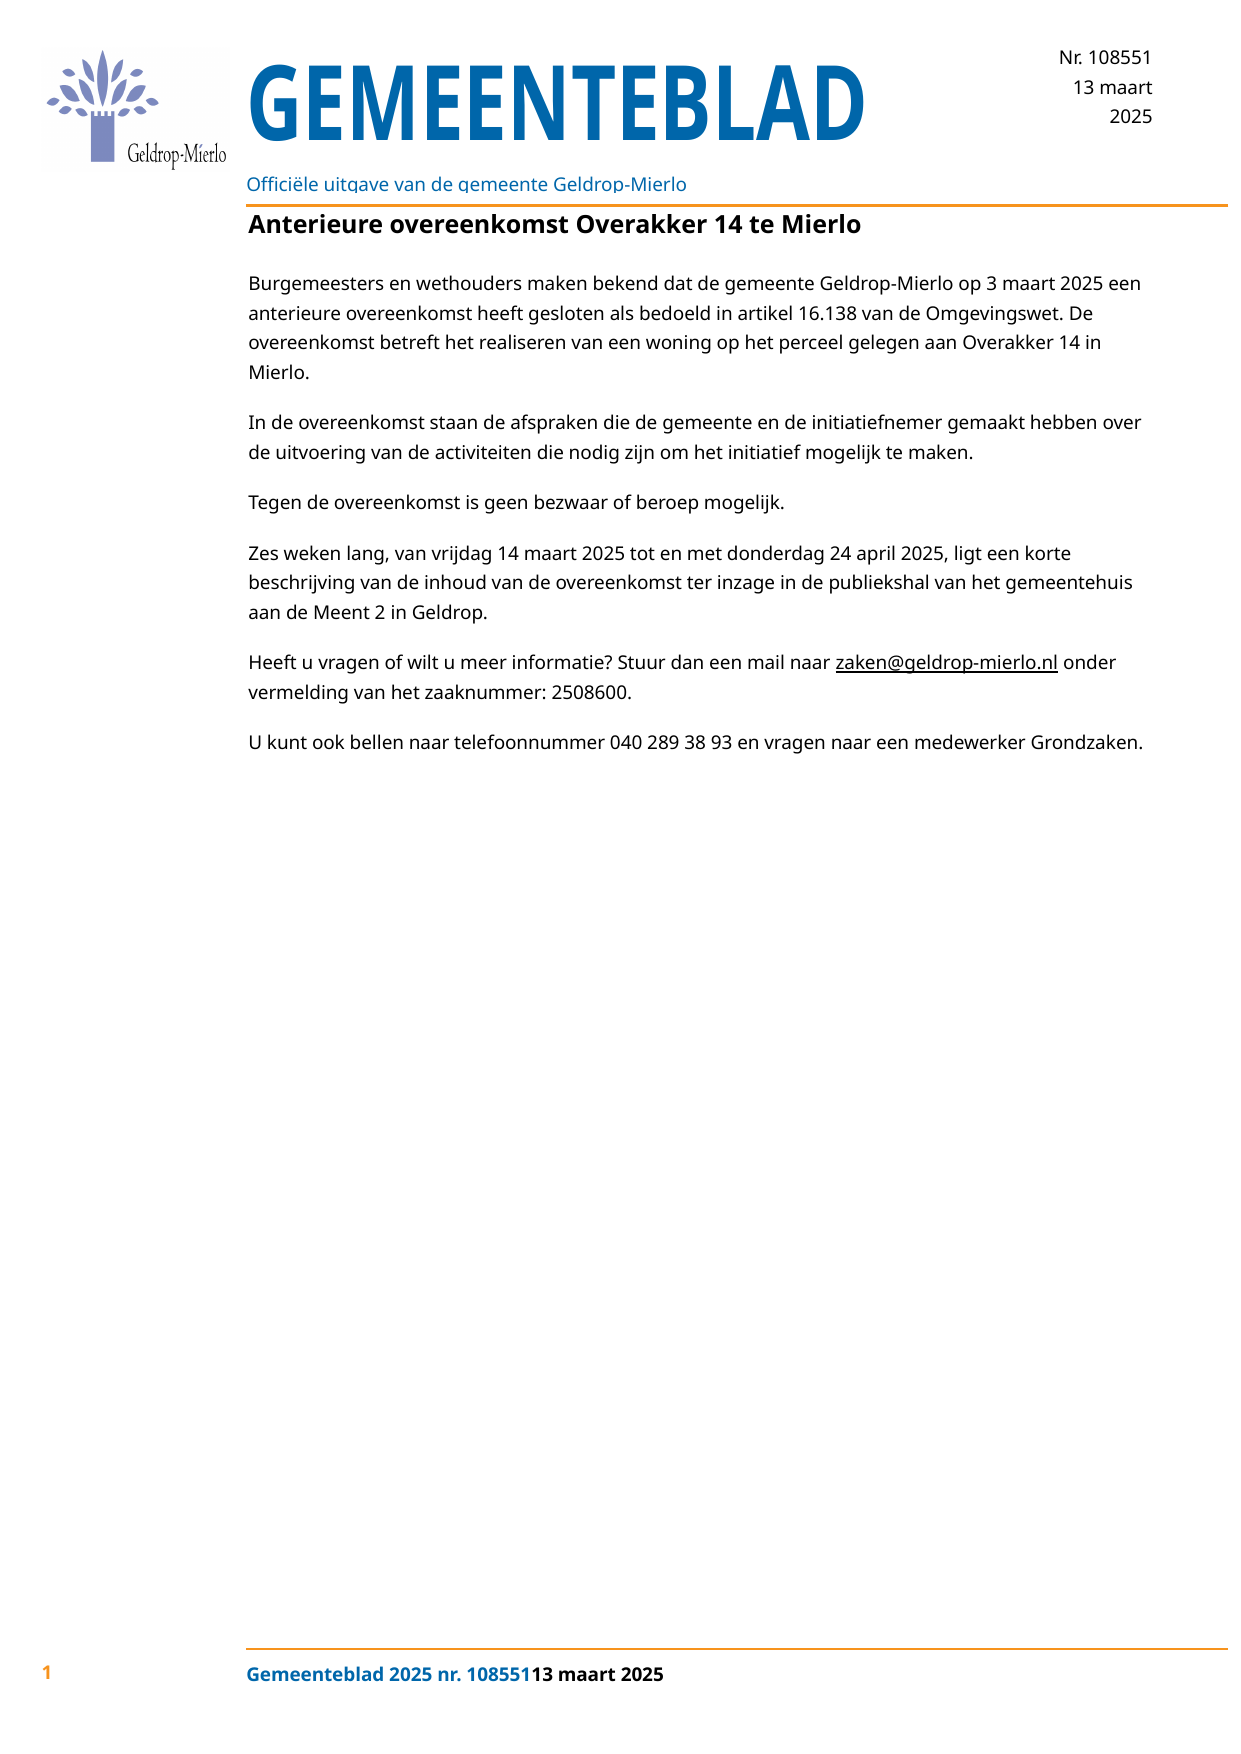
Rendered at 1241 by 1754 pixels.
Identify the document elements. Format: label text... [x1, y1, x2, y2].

text Burgemeesters en wethouders maken bekend dat de gemeente Geldrop-Mierlo op 3 maart 2025 een anterieure overeenkomst heeft gesloten als bedoeld in artikel 16.138 van de Omgevingswet. De overeenkomst betreft het realiseren van een woning op het perceel gelegen aan Overakker 14 in Mierlo. [248, 270, 1152, 385]
text Anterieure overeenkomst Overakker 14 te Mierlo [248, 207, 1152, 241]
picture [41, 47, 231, 172]
text Tegen de overeenkomst is geen bezwaar of beroep mogelijk. [248, 489, 1152, 515]
text Zes weken lang, van vrijdag 14 maart 2025 tot en met donderdag 24 april 2025, ligt een korte beschrijving van de inhoud van de overeenkomst ter inzage in de publiekshal van het gemeentehuis aan de Meent 2 in Geldrop. [248, 540, 1152, 625]
text U kunt ook bellen naar telefoonnummer 040 289 38 93 en vragen naar een medewerker Grondzaken. [248, 729, 1152, 755]
text In de overeenkomst staan de afspraken die de gemeente en de initiatiefnemer gemaakt hebben over de uitvoering van de activiteiten die nodig zijn om het initiatief mogelijk te maken. [248, 409, 1152, 465]
text Heeft u vragen of wilt u meer informatie? Stuur dan een mail naar zaken@geldrop-mierlo.nl onder vermelding van het zaaknummer: 2508600. [248, 649, 1152, 705]
